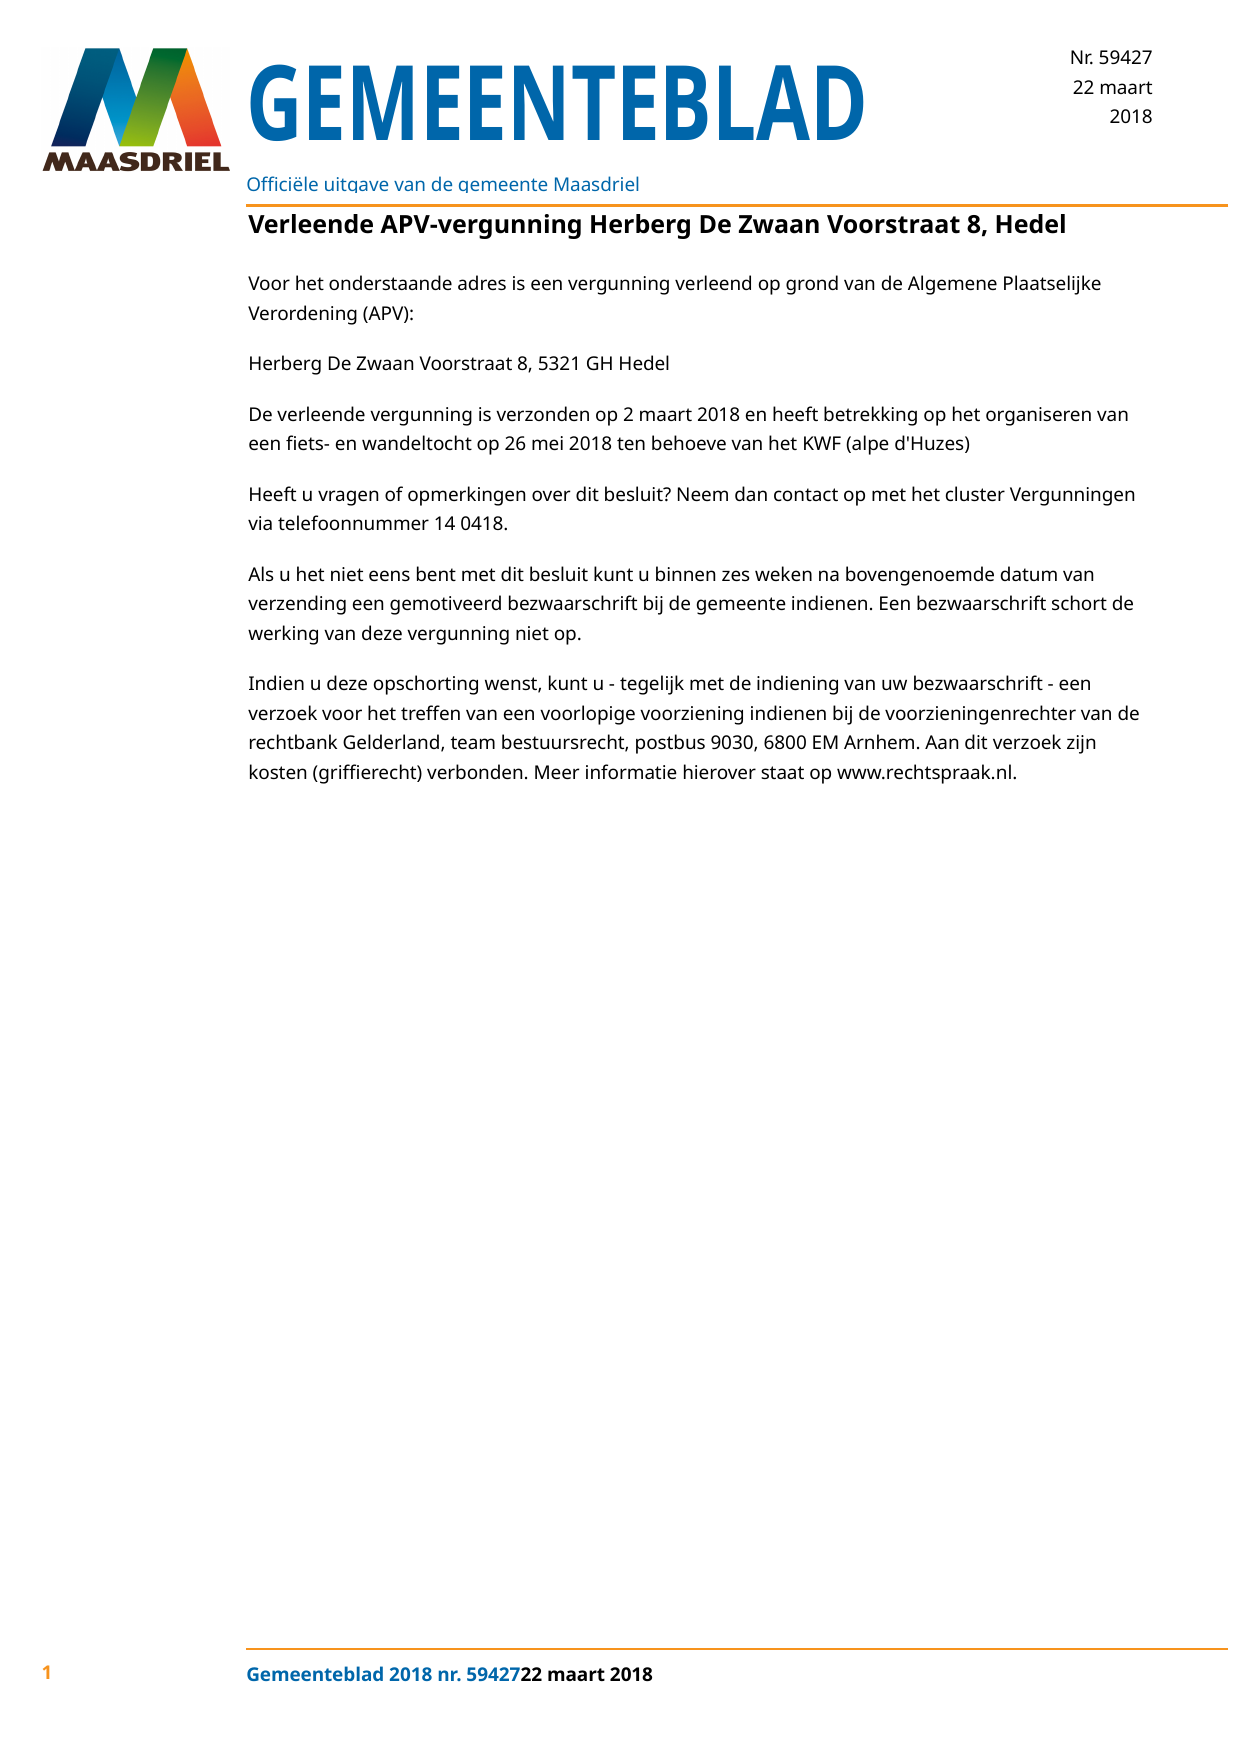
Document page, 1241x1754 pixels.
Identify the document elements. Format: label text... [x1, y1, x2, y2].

text Herberg De Zwaan Voorstraat 8, 5321 GH Hedel [248, 350, 1152, 376]
text Als u het niet eens bent met dit besluit kunt u binnen zes weken na bovengenoemde datum van verzending een gemotiveerd bezwaarschrift bij de gemeente indienen. Een bezwaarschrift schort de werking van deze vergunning niet op. [248, 561, 1152, 646]
picture [41, 47, 231, 172]
text Indien u deze opschorting wenst, kunt u - tegelijk met de indiening van uw bezwaarschrift - een verzoek voor het treffen van een voorlopige voorziening indienen bij de voorzieningenrechter van de rechtbank Gelderland, team bestuursrecht, postbus 9030, 6800 EM Arnhem. Aan dit verzoek zijn kosten (griffierecht) verbonden. Meer informatie hierover staat op www.rechtspraak.nl. [248, 670, 1152, 785]
text Heeft u vragen of opmerkingen over dit besluit? Neem dan contact op met het cluster Vergunningen via telefoonnummer 14 0418. [248, 481, 1152, 536]
text De verleende vergunning is verzonden op 2 maart 2018 en heeft betrekking op het organiseren van een fiets- en wandeltocht op 26 mei 2018 ten behoeve van het KWF (alpe d'Huzes) [248, 401, 1152, 456]
text Verleende APV-vergunning Herberg De Zwaan Voorstraat 8, Hedel [248, 207, 1152, 241]
text Voor het onderstaande adres is een vergunning verleend op grond van de Algemene Plaatselijke Verordening (APV): [248, 270, 1152, 326]
